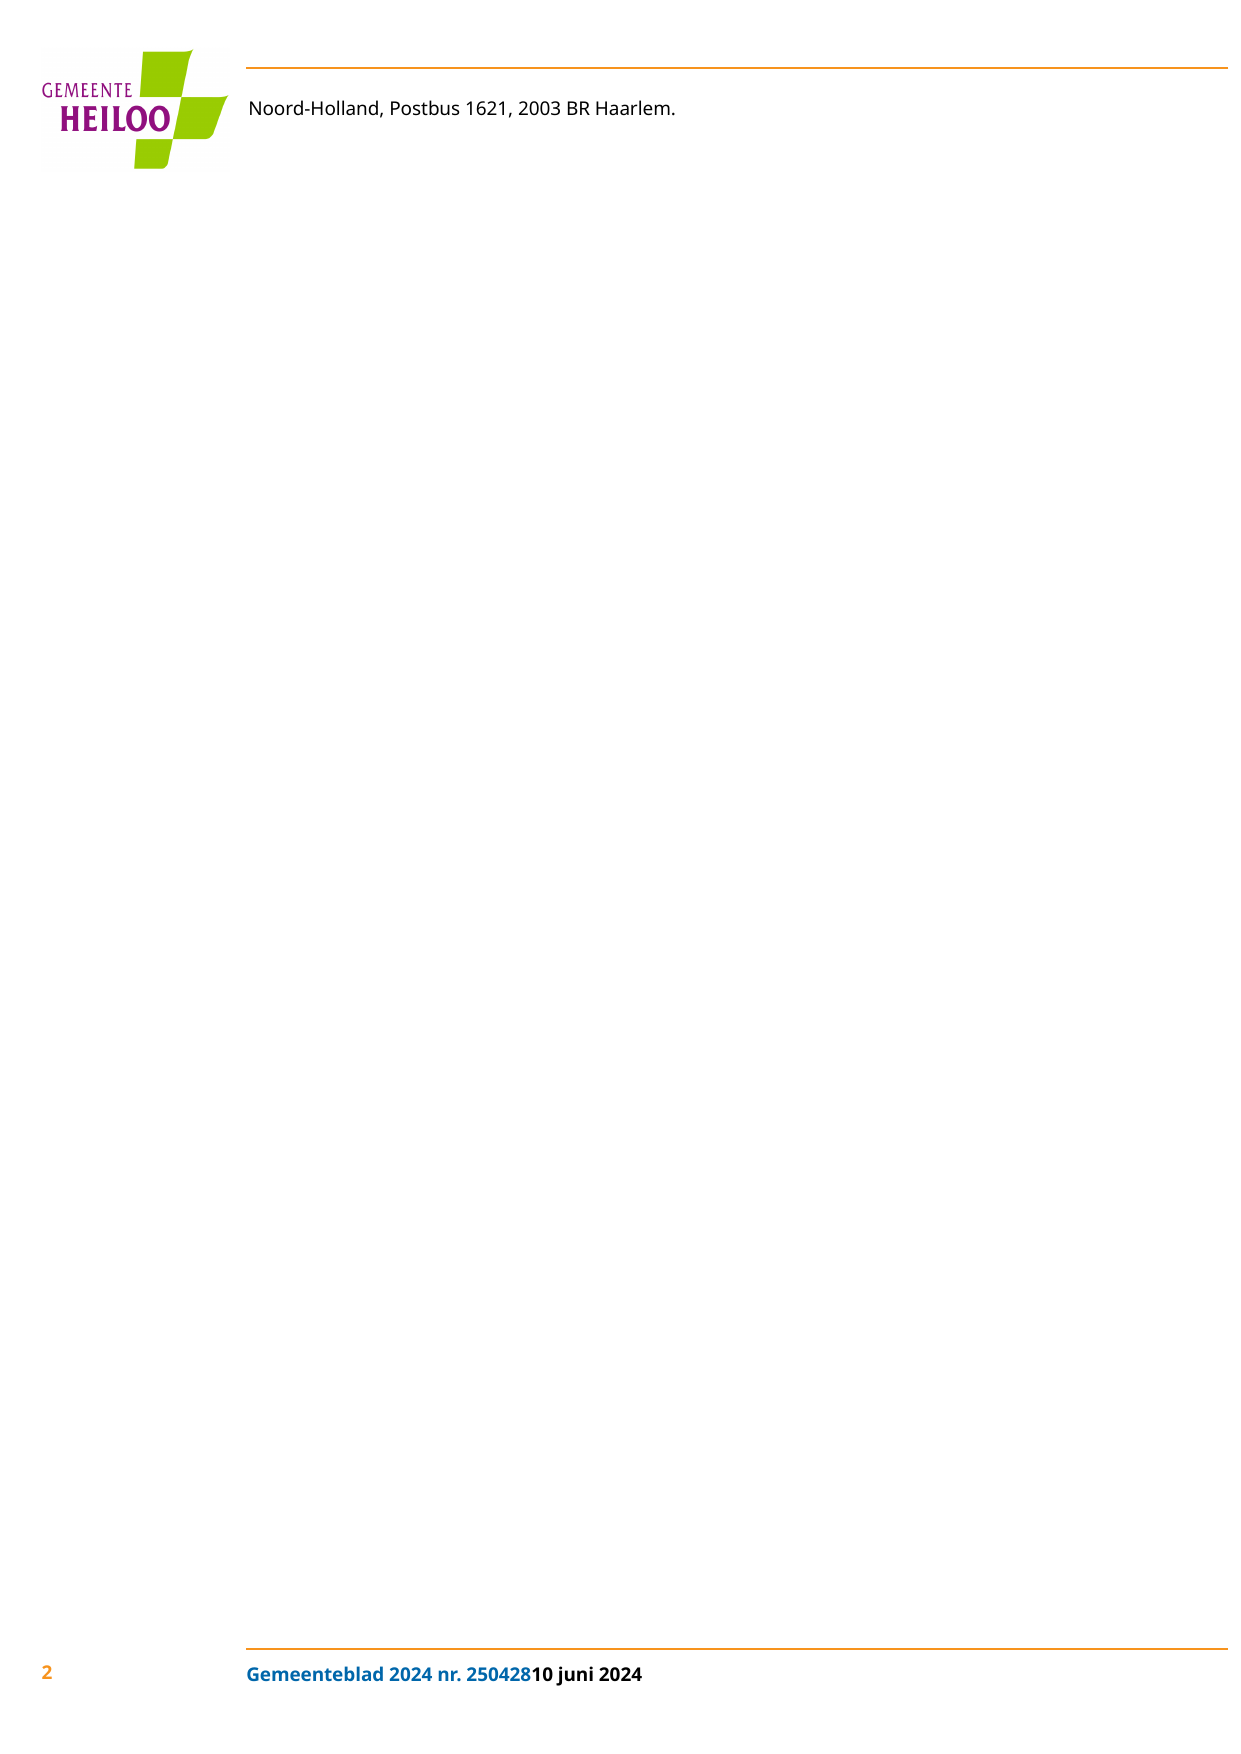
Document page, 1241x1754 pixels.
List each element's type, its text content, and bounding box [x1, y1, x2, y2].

text Noord-Holland, Postbus 1621, 2003 BR Haarlem. [248, 95, 1152, 121]
picture [41, 47, 231, 172]
